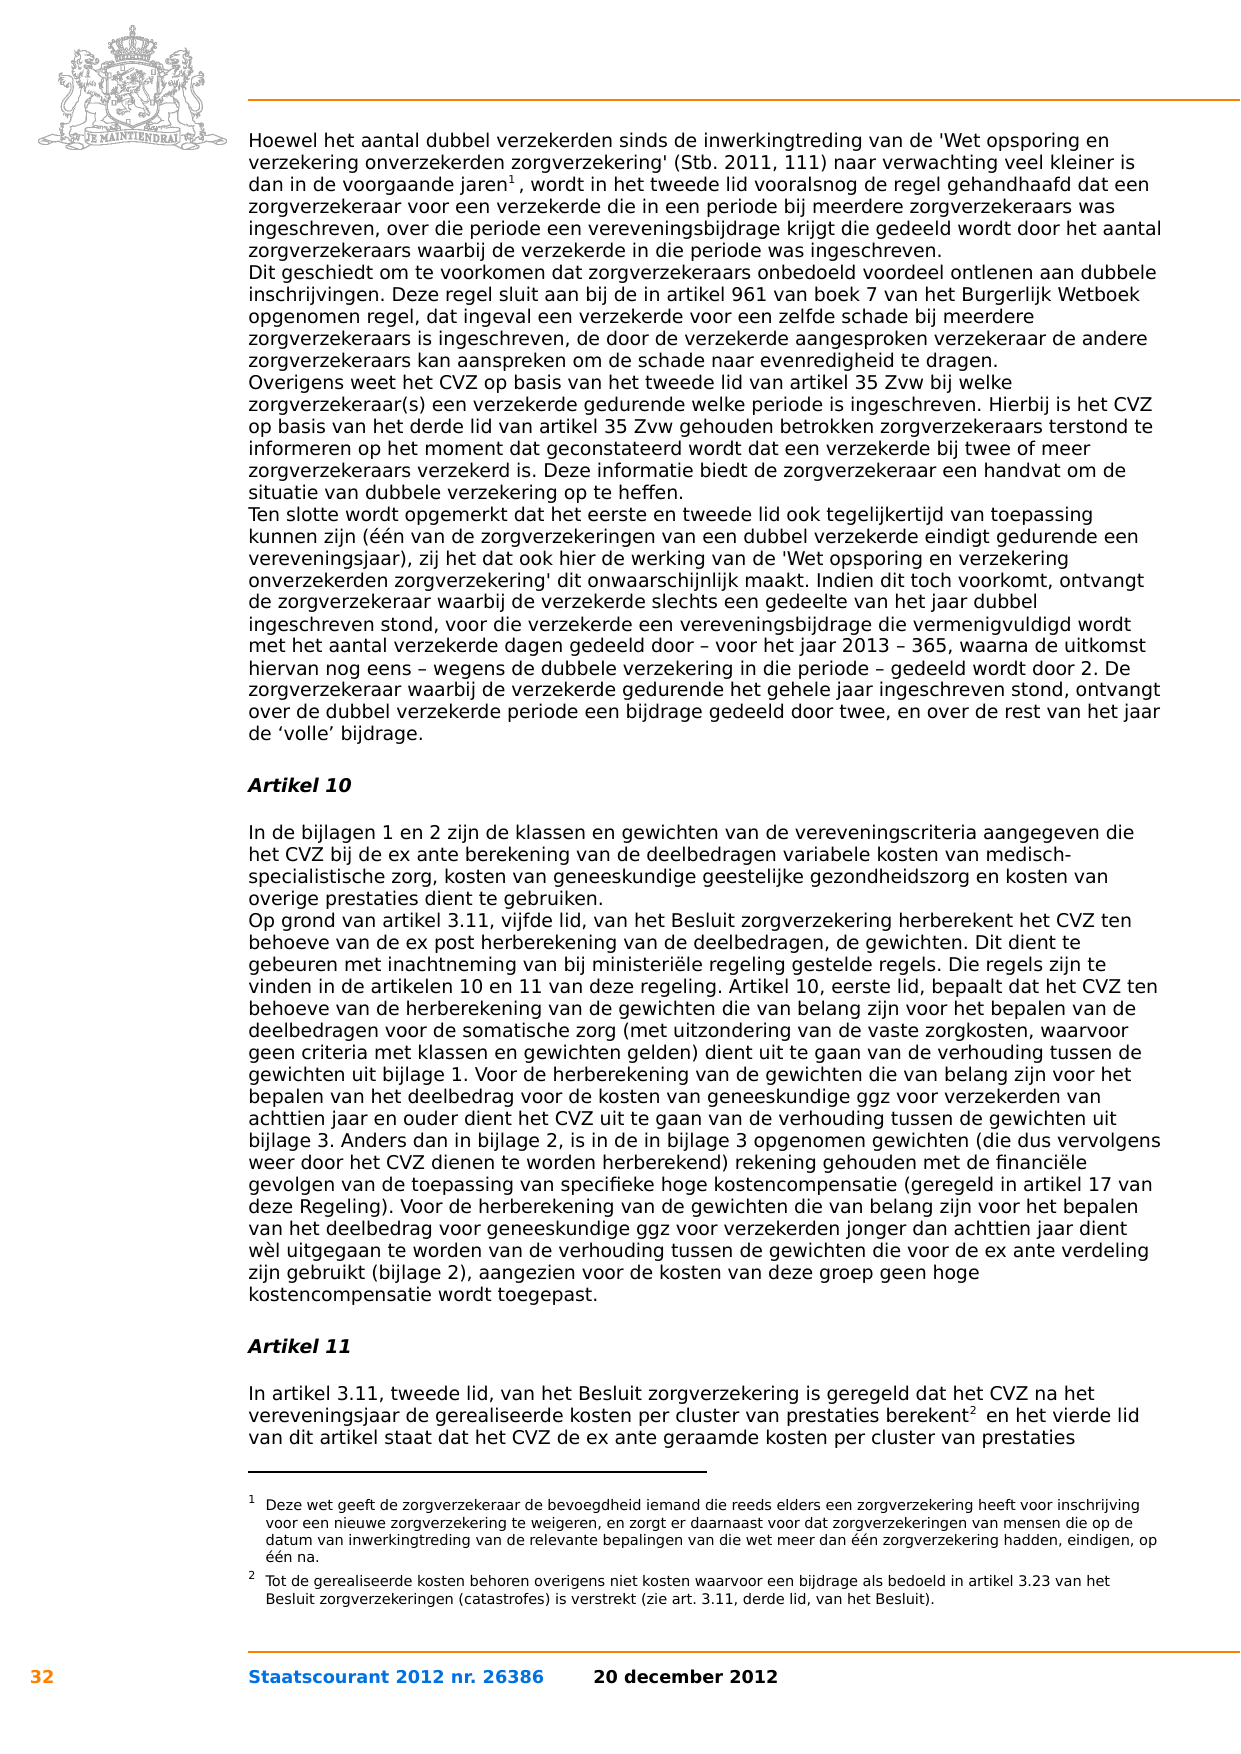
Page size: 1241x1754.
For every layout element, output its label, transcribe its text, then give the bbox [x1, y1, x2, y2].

text Ten slotte wordt opgemerkt dat het eerste en tweede lid ook tegelijkertijd van toepassing kunnen zijn (één van de zorgverzekeringen van een dubbel verzekerde eindigt gedurende een vereveningsjaar), zij het dat ook hier de werking van de 'Wet opsporing en verzekering onverzekerden zorgverzekering' dit onwaarschijnlijk maakt. Indien dit toch voorkomt, ontvangt de zorgverzekeraar waarbij de verzekerde slechts een gedeelte van het jaar dubbel ingeschreven stond, voor die verzekerde een vereveningsbijdrage die vermenigvuldigd wordt met het aantal verzekerde dagen gedeeld door – voor het jaar 2013 – 365, waarna de uitkomst hiervan nog eens – wegens de dubbele verzekering in die periode – gedeeld wordt door 2. De zorgverzekeraar waarbij de verzekerde gedurende het gehele jaar ingeschreven stond, ontvangt over de dubbel verzekerde periode een bijdrage gedeeld door twee, en over de rest van het jaar de ‘volle’ bijdrage. [248, 503, 1163, 745]
subtitle Artikel 11 [248, 1336, 1163, 1358]
text Hoewel het aantal dubbel verzekerden sinds de inwerkingtreding van de 'Wet opsporing en verzekering onverzekerden zorgverzekering' (Stb. 2011, 111) naar verwachting veel kleiner is dan in de voorgaande jaren, wordt in het tweede lid vooralsnog de regel gehandhaafd dat een zorgverzekeraar voor een verzekerde die in een periode bij meerdere zorgverzekeraars was ingeschreven, over die periode een vereveningsbijdrage krijgt die gedeeld wordt door het aantal zorgverzekeraars waarbij de verzekerde in die periode was ingeschreven. [248, 130, 1163, 262]
text Overigens weet het CVZ op basis van het tweede lid van artikel 35 Zvw bij welke zorgverzekeraar(s) een verzekerde gedurende welke periode is ingeschreven. Hierbij is het CVZ op basis van het derde lid van artikel 35 Zvw gehouden betrokken zorgverzekeraars terstond te informeren op het moment dat geconstateerd wordt dat een verzekerde bij twee of meer zorgverzekeraars verzekerd is. Deze informatie biedt de zorgverzekeraar een handvat om de situatie van dubbele verzekering op te heffen. [248, 372, 1163, 503]
text Tot de gerealiseerde kosten behoren overigens niet kosten waarvoor een bijdrage als bedoeld in artikel 3.23 van het Besluit zorgverzekeringen (catastrofes) is verstrekt (zie art. 3.11, derde lid, van het Besluit). [248, 1569, 1163, 1608]
text Deze wet geeft de zorgverzekeraar de bevoegdheid iemand die reeds elders een zorgverzekering heeft voor inschrijving voor een nieuwe zorgverzekering te weigeren, en zorgt er daarnaast voor dat zorgverzekeringen van mensen die op de datum van inwerkingtreding van de relevante bepalingen van die wet meer dan één zorgverzekering hadden, eindigen, op één na. [248, 1493, 1163, 1566]
picture [38, 25, 227, 150]
text In de bijlagen 1 en 2 zijn de klassen en gewichten van de vereveningscriteria aangegeven die het CVZ bij de ex ante berekening van de deelbedragen variabele kosten van medisch-specialistische zorg, kosten van geneeskundige geestelijke gezondheidszorg en kosten van overige prestaties dient te gebruiken. [248, 822, 1163, 910]
text Op grond van artikel 3.11, vijfde lid, van het Besluit zorgverzekering herberekent het CVZ ten behoeve van de ex post herberekening van de deelbedragen, de gewichten. Dit dient te gebeuren met inachtneming van bij ministeriële regeling gestelde regels. Die regels zijn te vinden in de artikelen 10 en 11 van deze regeling. Artikel 10, eerste lid, bepaalt dat het CVZ ten behoeve van de herberekening van de gewichten die van belang zijn voor het bepalen van de deelbedragen voor de somatische zorg (met uitzondering van de vaste zorgkosten, waarvoor geen criteria met klassen en gewichten gelden) dient uit te gaan van de verhouding tussen de gewichten uit bijlage 1. Voor de herberekening van de gewichten die van belang zijn voor het bepalen van het deelbedrag voor de kosten van geneeskundige ggz voor verzekerden van achttien jaar en ouder dient het CVZ uit te gaan van de verhouding tussen de gewichten uit bijlage 3. Anders dan in bijlage 2, is in de in bijlage 3 opgenomen gewichten (die dus vervolgens weer door het CVZ dienen te worden herberekend) rekening gehouden met de financiële gevolgen van de toepassing van specifieke hoge kostencompensatie (geregeld in artikel 17 van deze Regeling). Voor de herberekening van de gewichten die van belang zijn voor het bepalen van het deelbedrag voor geneeskundige ggz voor verzekerden jonger dan achttien jaar dient wèl uitgegaan te worden van de verhouding tussen de gewichten die voor de ex ante verdeling zijn gebruikt (bijlage 2), aangezien voor de kosten van deze groep geen hoge kostencompensatie wordt toegepast. [248, 910, 1163, 1306]
text In artikel 3.11, tweede lid, van het Besluit zorgverzekering is geregeld dat het CVZ na het vereveningsjaar de gerealiseerde kosten per cluster van prestaties berekent en het vierde lid van dit artikel staat dat het CVZ de ex ante geraamde kosten per cluster van prestaties [248, 1383, 1163, 1449]
text Dit geschiedt om te voorkomen dat zorgverzekeraars onbedoeld voordeel ontlenen aan dubbele inschrijvingen. Deze regel sluit aan bij de in artikel 961 van boek 7 van het Burgerlijk Wetboek opgenomen regel, dat ingeval een verzekerde voor een zelfde schade bij meerdere zorgverzekeraars is ingeschreven, de door de verzekerde aangesproken verzekeraar de andere zorgverzekeraars kan aanspreken om de schade naar evenredigheid te dragen. [248, 262, 1163, 372]
subtitle Artikel 10 [248, 775, 1163, 797]
